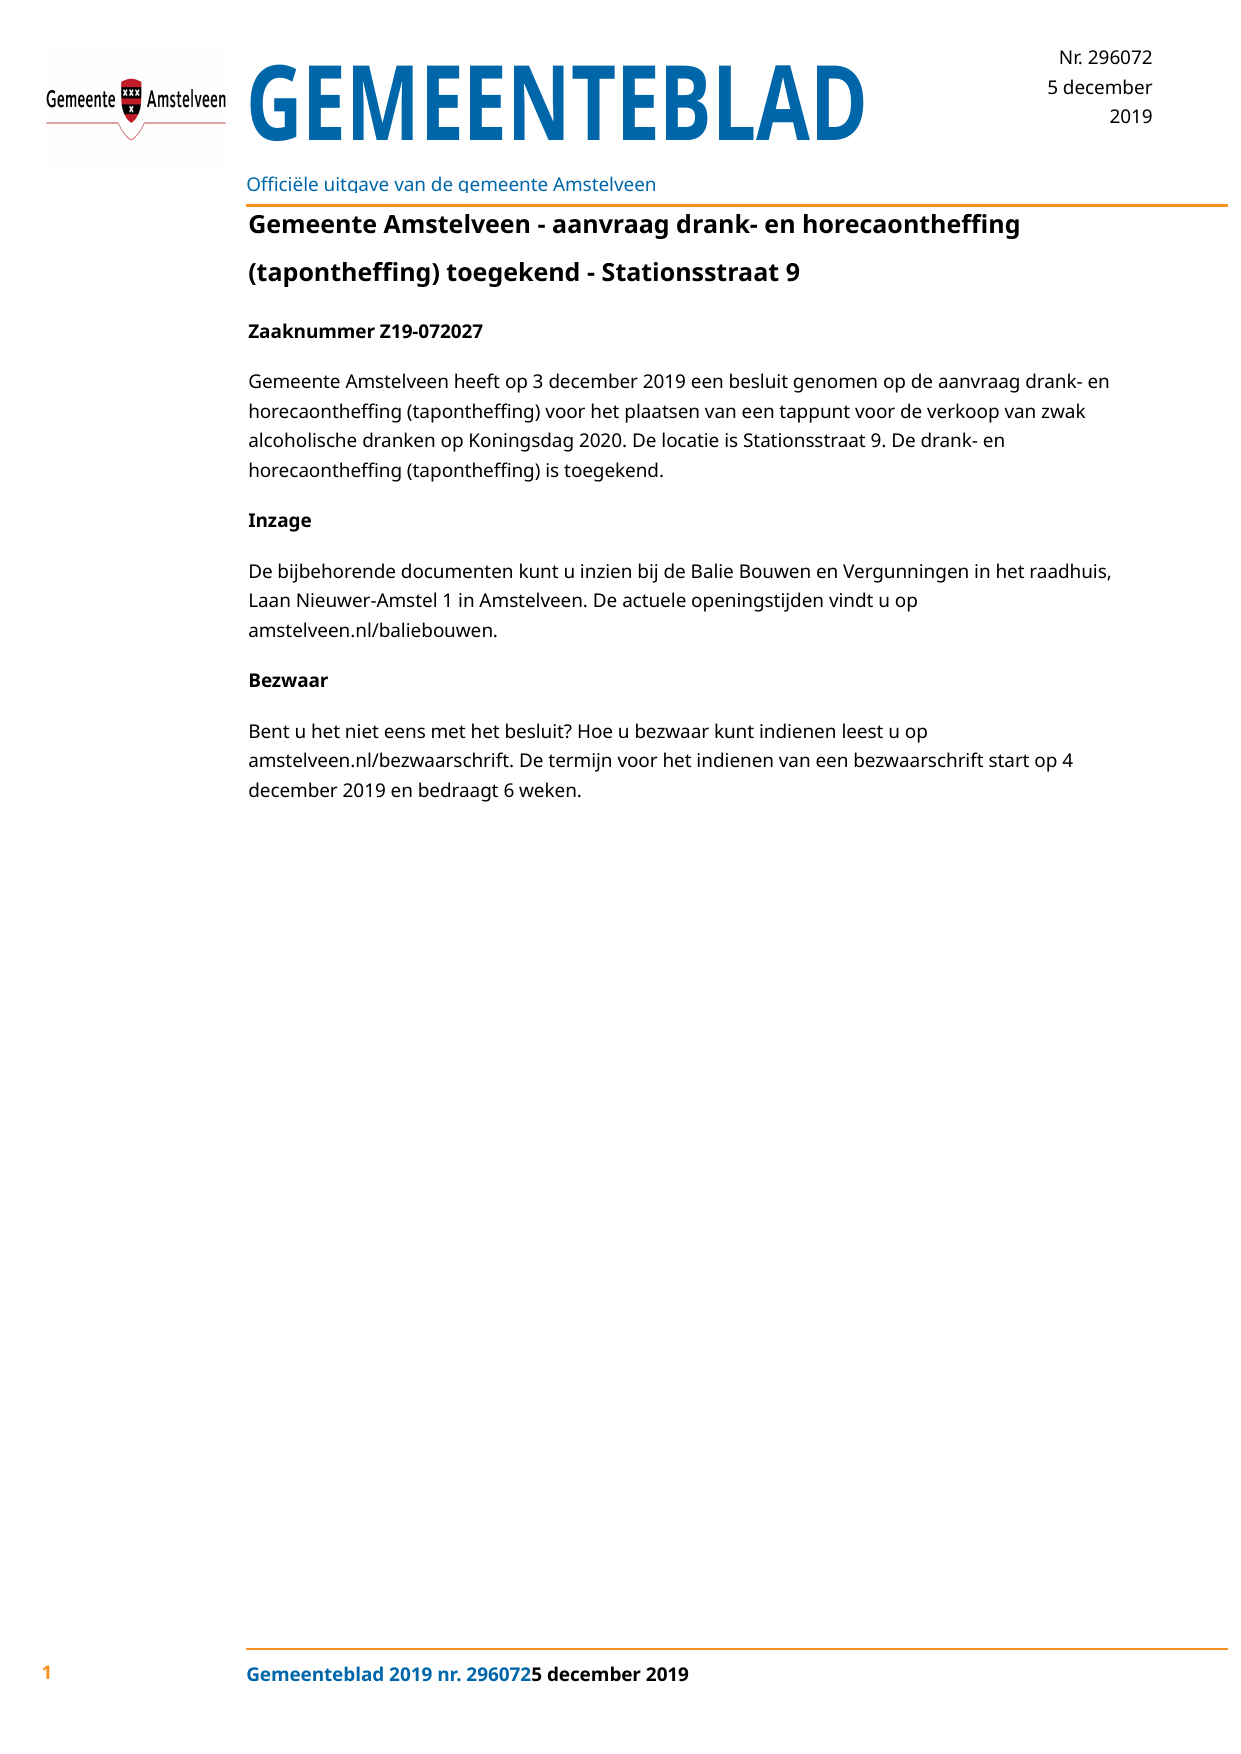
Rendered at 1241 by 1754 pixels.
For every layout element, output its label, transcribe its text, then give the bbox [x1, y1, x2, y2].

text Bezwaar [248, 667, 1152, 693]
text Bent u het niet eens met het besluit? Hoe u bezwaar kunt indienen leest u op amstelveen.nl/bezwaarschrift. De termijn voor het indienen van een bezwaarschrift start op 4 december 2019 en bedraagt 6 weken. [248, 718, 1152, 803]
text Gemeente Amstelveen heeft op 3 december 2019 een besluit genomen op de aanvraag drank- en horecaontheffing (tapontheffing) voor het plaatsen van een tappunt voor de verkoop van zwak alcoholische dranken op Koningsdag 2020. De locatie is Stationsstraat 9. De drank- en horecaontheffing (tapontheffing) is toegekend. [248, 368, 1152, 483]
text Zaaknummer Z19-072027 [248, 318, 1152, 344]
text Inzage [248, 507, 1152, 533]
text De bijbehorende documenten kunt u inzien bij de Balie Bouwen en Vergunningen in het raadhuis, Laan Nieuwer-Amstel 1 in Amstelveen. De actuele openingstijden vindt u op amstelveen.nl/baliebouwen. [248, 558, 1152, 643]
picture [41, 47, 231, 172]
text Gemeente Amstelveen - aanvraag drank- en horecaontheffing (tapontheffing) toegekend - Stationsstraat 9 [248, 207, 1152, 288]
